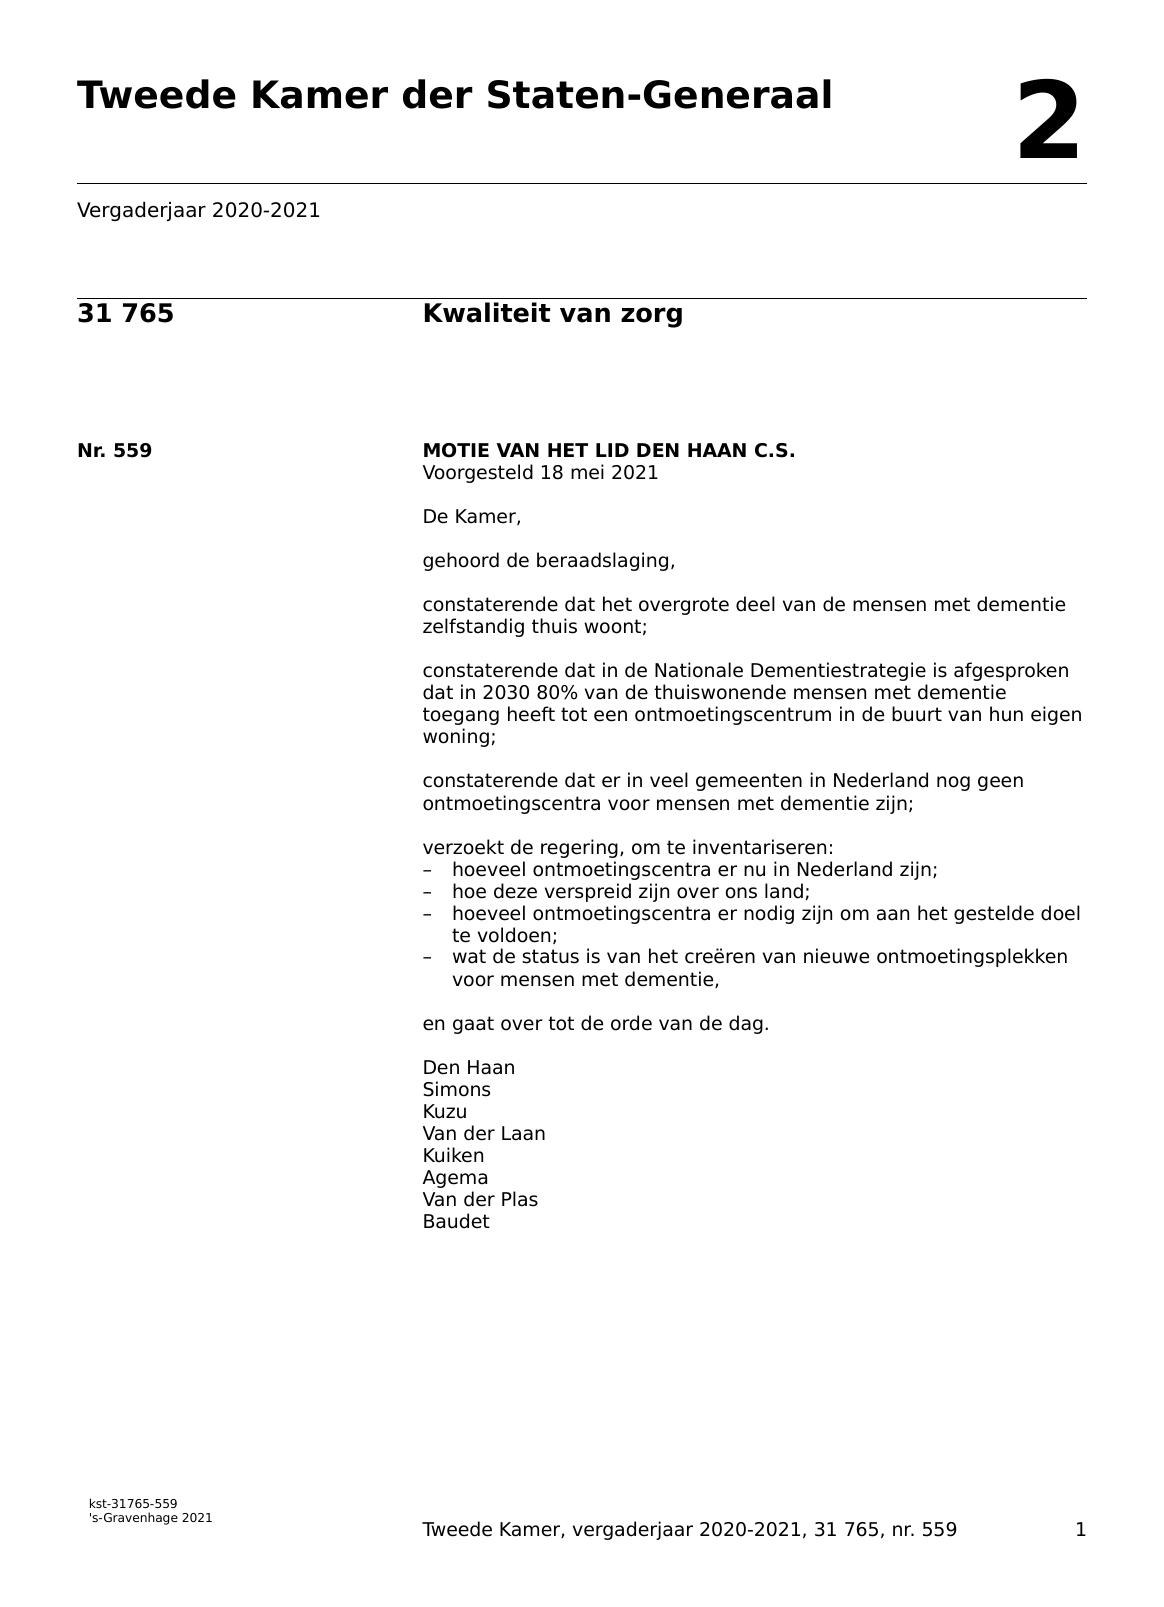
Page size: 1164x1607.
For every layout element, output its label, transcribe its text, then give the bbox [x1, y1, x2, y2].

text 's-Gravenhage 2021 [88, 1511, 323, 1525]
text – wat de status is van het creëren van nieuwe ontmoetingsplekken voor mensen met dementie, [422, 946, 1087, 990]
text Den Haan [422, 1057, 1087, 1079]
table_header Tweede Kamer der Staten-Generaal [77, 59, 886, 183]
table_cell Vergaderjaar 2020-2021 [77, 184, 1087, 298]
text Agema [422, 1167, 1087, 1189]
text Van der Laan [422, 1123, 1087, 1145]
subtitle 31 765 Kwaliteit van zorg [77, 299, 1087, 329]
text Baudet [422, 1211, 1087, 1233]
text verzoekt de regering, om te inventariseren: [422, 837, 1087, 858]
text Simons [422, 1079, 1087, 1101]
text Van der Plas [422, 1189, 1087, 1211]
text Kuiken [422, 1145, 1087, 1167]
text kst-31765-559 [88, 1497, 323, 1511]
text Kuzu [422, 1101, 1087, 1123]
text constaterende dat het overgrote deel van de mensen met dementie zelfstandig thuis woont; [422, 594, 1087, 638]
text en gaat over tot de orde van de dag. [422, 1013, 1087, 1034]
subtitle Nr. 559 MOTIE VAN HET LID DEN HAAN C.S. [77, 440, 1087, 462]
table_header 2 [886, 59, 1087, 183]
text gehoord de beraadslaging, [422, 550, 1087, 572]
text – hoe deze verspreid zijn over ons land; [422, 881, 1087, 902]
text Voorgesteld 18 mei 2021 [422, 462, 1087, 484]
text – hoeveel ontmoetingscentra er nodig zijn om aan het gestelde doel te voldoen; [422, 902, 1087, 946]
text constaterende dat in de Nationale Dementiestrategie is afgesproken dat in 2030 80% van de thuiswonende mensen met dementie toegang heeft tot een ontmoetingscentrum in de buurt van hun eigen woning; [422, 660, 1087, 748]
text De Kamer, [422, 506, 1087, 528]
text constaterende dat er in veel gemeenten in Nederland nog geen ontmoetingscentra voor mensen met dementie zijn; [422, 770, 1087, 814]
text – hoeveel ontmoetingscentra er nu in Nederland zijn; [422, 858, 1087, 881]
